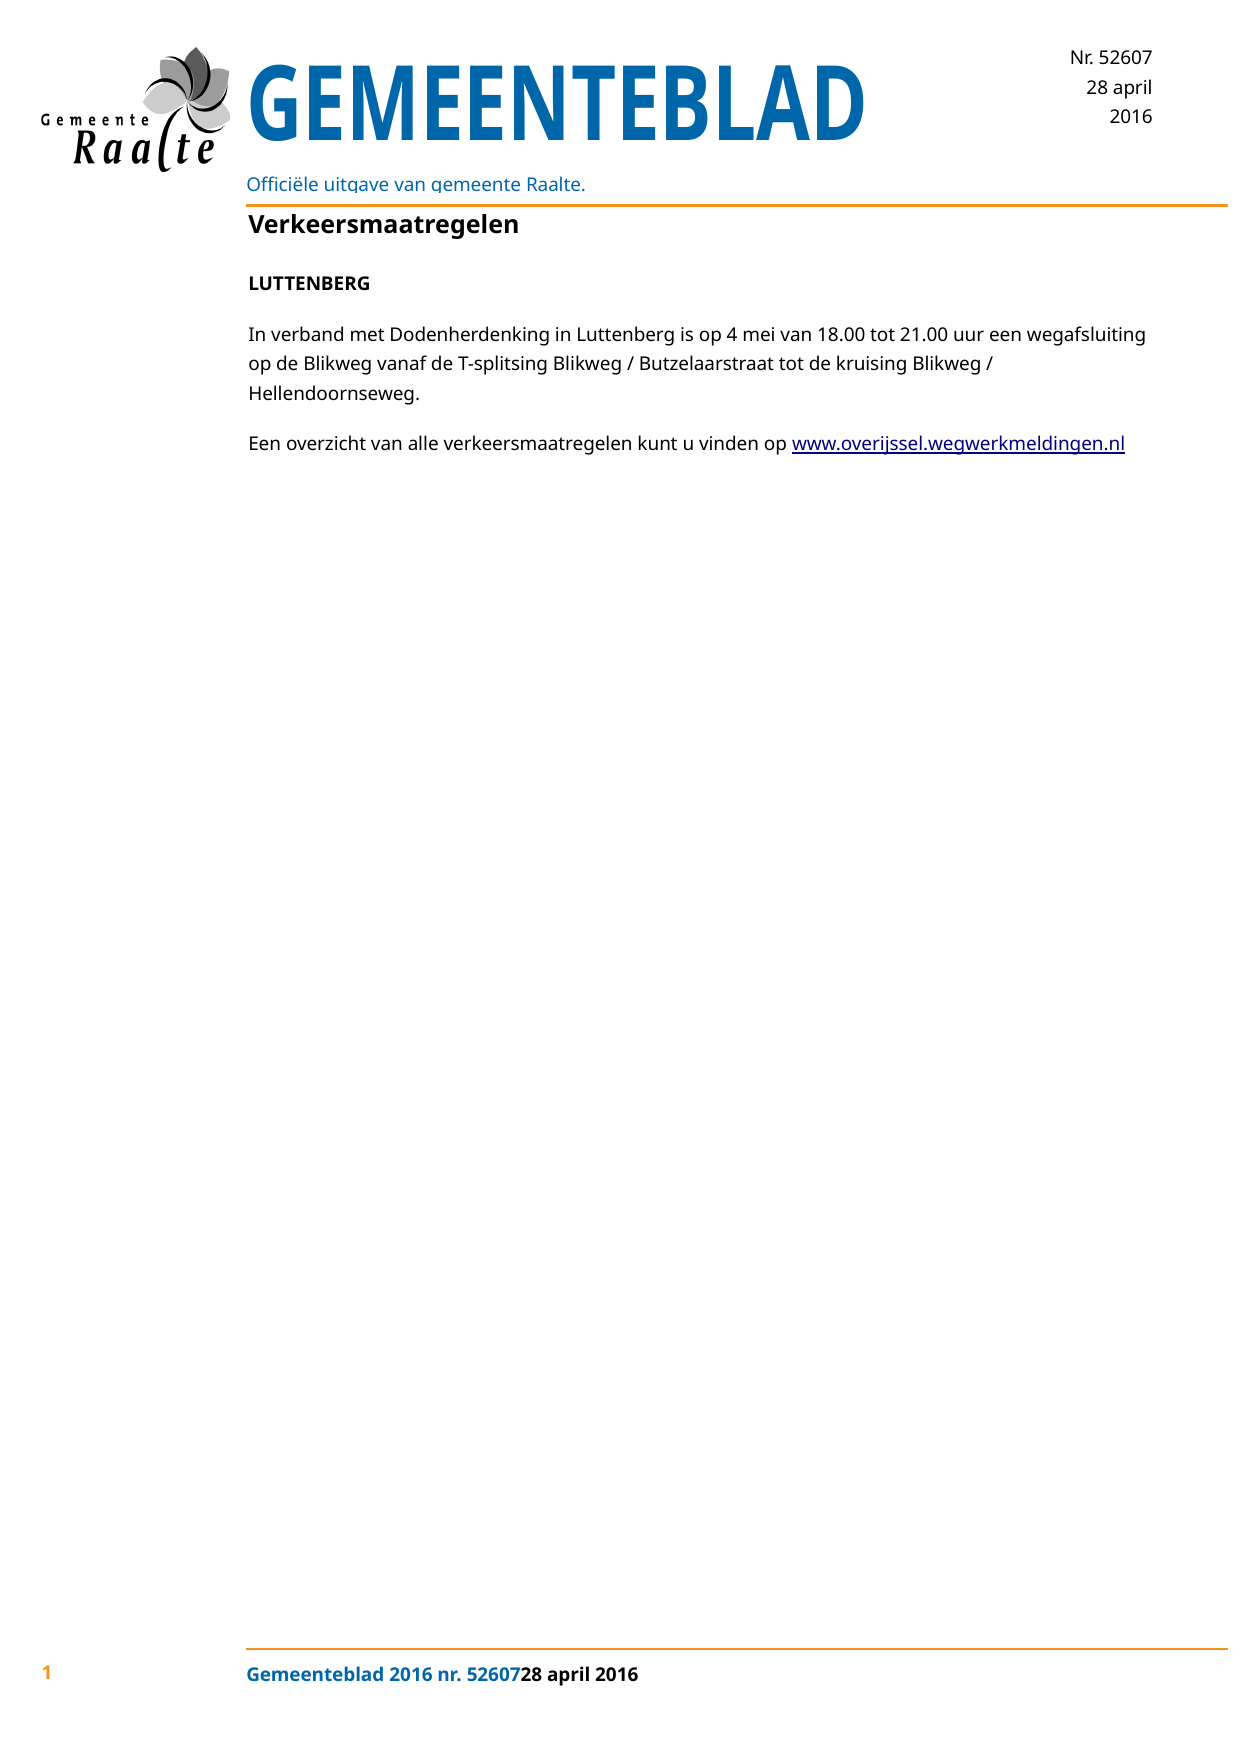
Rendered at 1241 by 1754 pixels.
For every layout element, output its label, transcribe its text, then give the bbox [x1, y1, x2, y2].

text Een overzicht van alle verkeersmaatregelen kunt u vinden op www.overijssel.wegwerkmeldingen.nl [248, 430, 1152, 456]
picture [41, 47, 231, 172]
text In verband met Dodenherdenking in Luttenberg is op 4 mei van 18.00 tot 21.00 uur een wegafsluiting op de Blikweg vanaf de T-splitsing Blikweg / Butzelaarstraat tot de kruising Blikweg / Hellendoornseweg. [248, 321, 1152, 406]
text LUTTENBERG [248, 270, 1152, 296]
text Verkeersmaatregelen [248, 207, 1152, 241]
